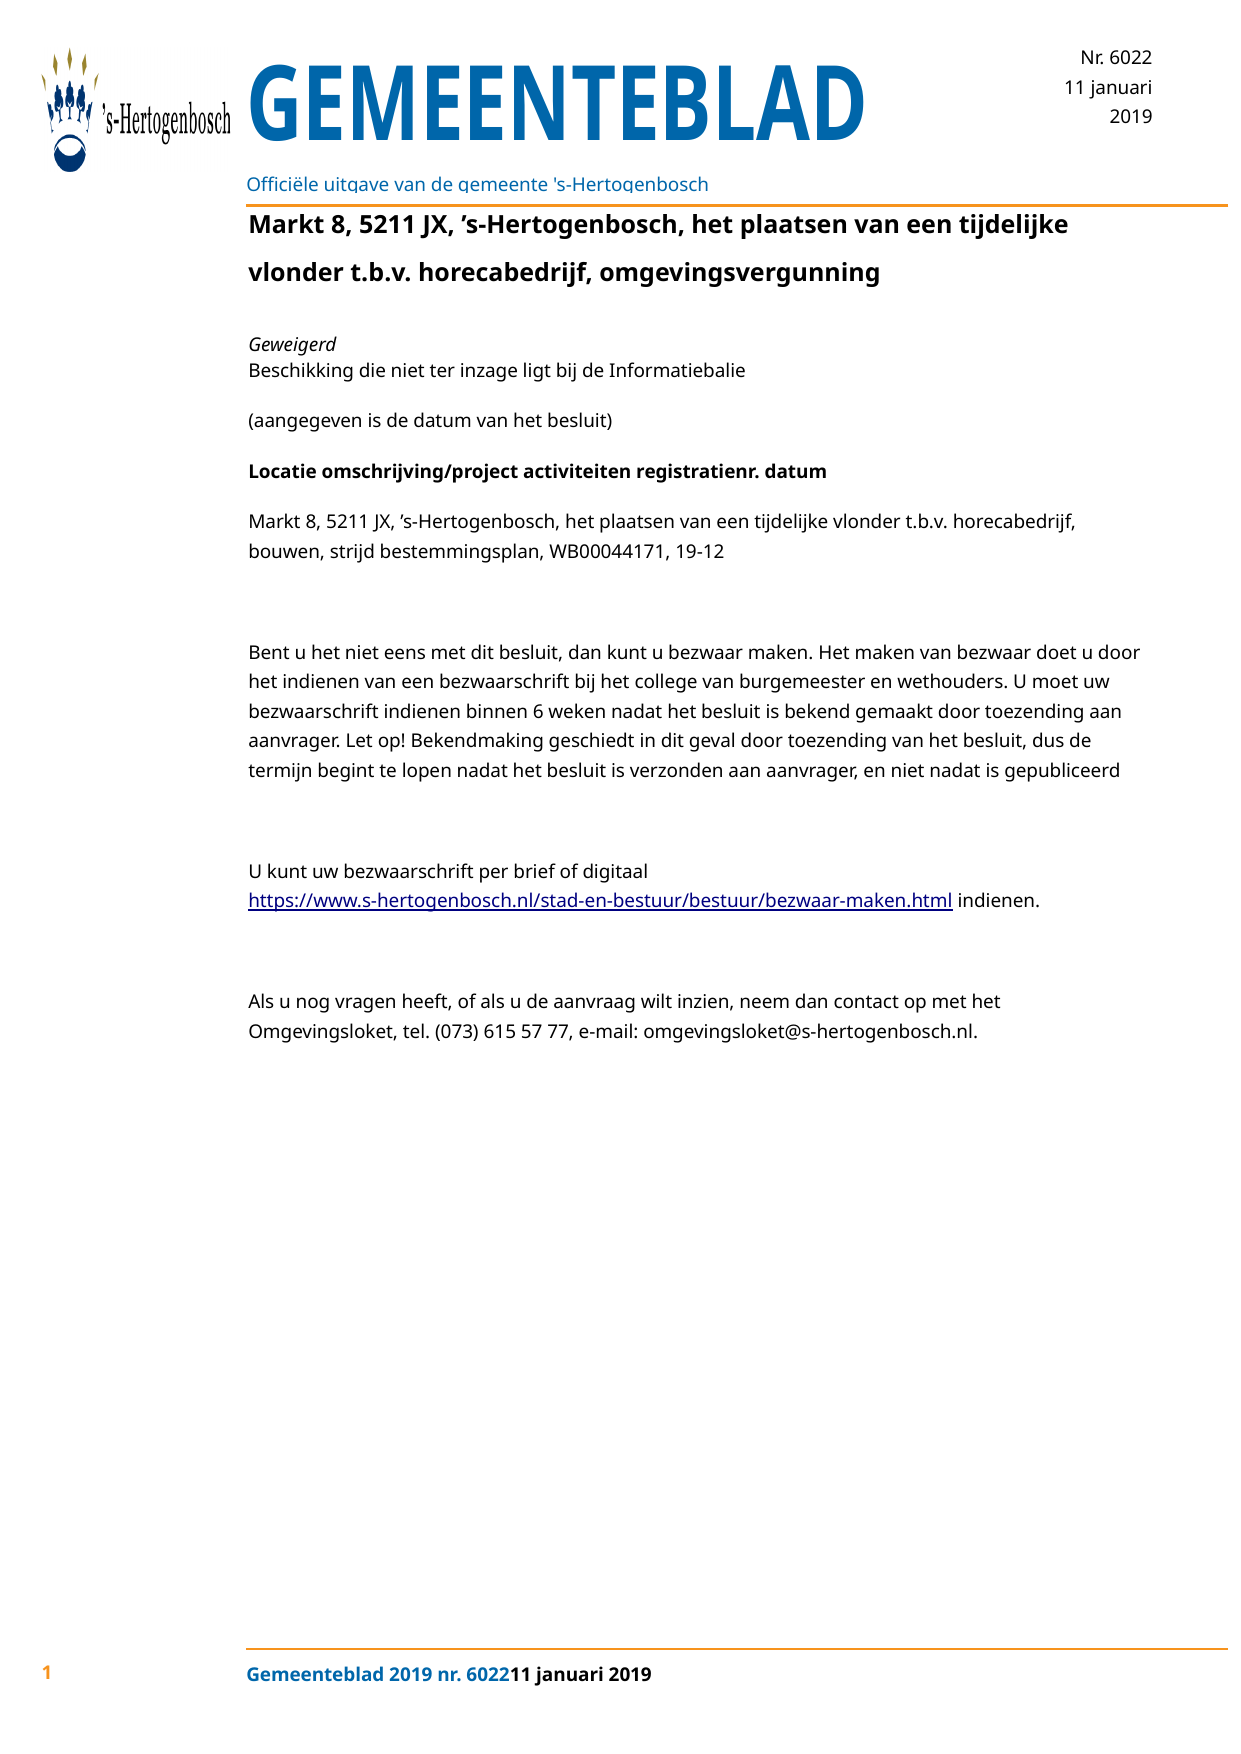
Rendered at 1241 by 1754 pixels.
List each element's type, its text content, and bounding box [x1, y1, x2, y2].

text Markt 8, 5211 JX, ’s-Hertogenbosch, het plaatsen van een tijdelijke vlonder t.b.v. horecabedrijf, omgevingsvergunning [248, 207, 1152, 288]
text (aangegeven is de datum van het besluit) [248, 408, 1152, 433]
text Markt 8, 5211 JX, ’s-Hertogenbosch, het plaatsen van een tijdelijke vlonder t.b.v. horecabedrijf, bouwen, strijd bestemmingsplan, WB00044171, 19-12 [248, 508, 1152, 564]
picture [41, 47, 231, 172]
text Geweigerd [248, 331, 1152, 357]
text Bent u het niet eens met dit besluit, dan kunt u bezwaar maken. Het maken van bezwaar doet u door het indienen van een bezwaarschrift bij het college van burgemeester en wethouders. U moet uw bezwaarschrift indienen binnen 6 weken nadat het besluit is bekend gemaakt door toezending aan aanvrager. Let op! Bekendmaking geschiedt in dit geval door toezending van het besluit, dus de termijn begint te lopen nadat het besluit is verzonden aan aanvrager, en niet nadat is gepubliceerd [248, 639, 1152, 783]
text U kunt uw bezwaarschrift per brief of digitaal https://www.s-hertogenbosch.nl/stad-en-bestuur/bestuur/bezwaar-maken.html indienen. [248, 858, 1152, 913]
text Locatie omschrijving/project activiteiten registratienr. datum [248, 458, 1152, 484]
text Als u nog vragen heeft, of als u de aanvraag wilt inzien, neem dan contact op met het Omgevingsloket, tel. (073) 615 57 77, e-mail: omgevingsloket@s-hertogenbosch.nl. [248, 988, 1152, 1044]
text Beschikking die niet ter inzage ligt bij de Informatiebalie [248, 357, 1152, 383]
